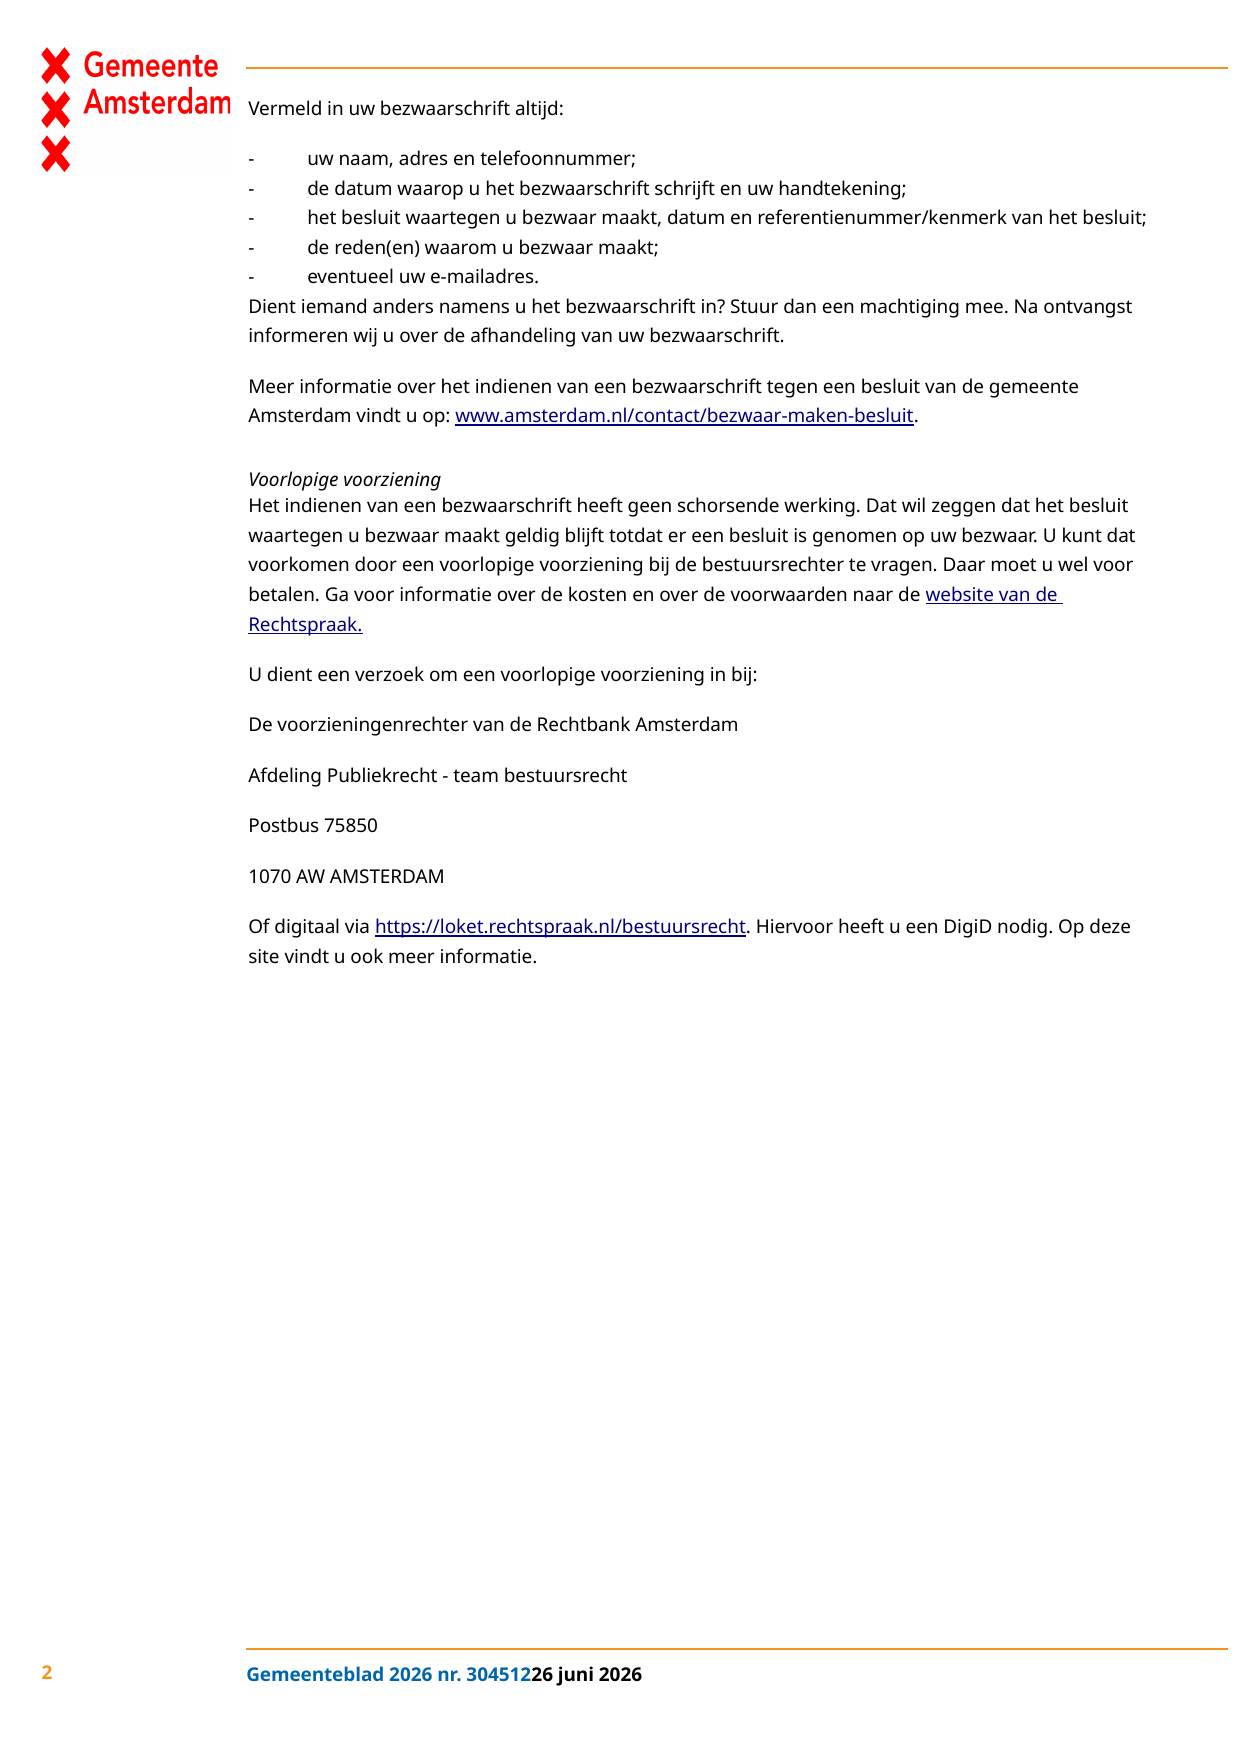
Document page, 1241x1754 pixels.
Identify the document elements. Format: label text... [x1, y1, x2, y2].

text 1070 AW AMSTERDAM [248, 863, 1152, 888]
text Of digitaal via https://loket.rechtspraak.nl/bestuursrecht. Hiervoor heeft u een DigiD nodig. Op deze site vindt u ook meer informatie. [248, 913, 1152, 968]
list de reden(en) waarom u bezwaar maakt; [248, 234, 1152, 260]
text De voorzieningenrechter van de Rechtbank Amsterdam [248, 712, 1152, 737]
list het besluit waartegen u bezwaar maakt, datum en referentienummer/kenmerk van het besluit; [248, 204, 1152, 230]
text Het indienen van een bezwaarschrift heeft geen schorsende werking. Dat wil zeggen dat het besluit waartegen u bezwaar maakt geldig blijft totdat er een besluit is genomen op uw bezwaar. U kunt dat voorkomen door een voorlopige voorziening bij de bestuursrechter te vragen. Daar moet u wel voor betalen. Ga voor informatie over de kosten en over de voorwaarden naar de website van de Rechtspraak. [248, 492, 1152, 636]
text Postbus 75850 [248, 812, 1152, 838]
text Dient iemand anders namens u het bezwaarschrift in? Stuur dan een machtiging mee. Na ontvangst informeren wij u over de afhandeling van uw bezwaarschrift. [248, 293, 1152, 348]
list eventueel uw e-mailadres. [248, 263, 1152, 289]
text Afdeling Publiekrecht - team bestuursrecht [248, 762, 1152, 788]
text Voorlopige voorziening [248, 467, 1152, 492]
list uw naam, adres en telefoonnummer; [248, 145, 1152, 171]
list de datum waarop u het bezwaarschrift schrijft en uw handtekening; [248, 175, 1152, 201]
text U dient een verzoek om een voorlopige voorziening in bij: [248, 661, 1152, 687]
text Vermeld in uw bezwaarschrift altijd: [248, 95, 1152, 121]
text Meer informatie over het indienen van een bezwaarschrift tegen een besluit van de gemeente Amsterdam vindt u op: www.amsterdam.nl/contact/bezwaar-maken-besluit. [248, 373, 1152, 428]
picture [41, 47, 231, 172]
